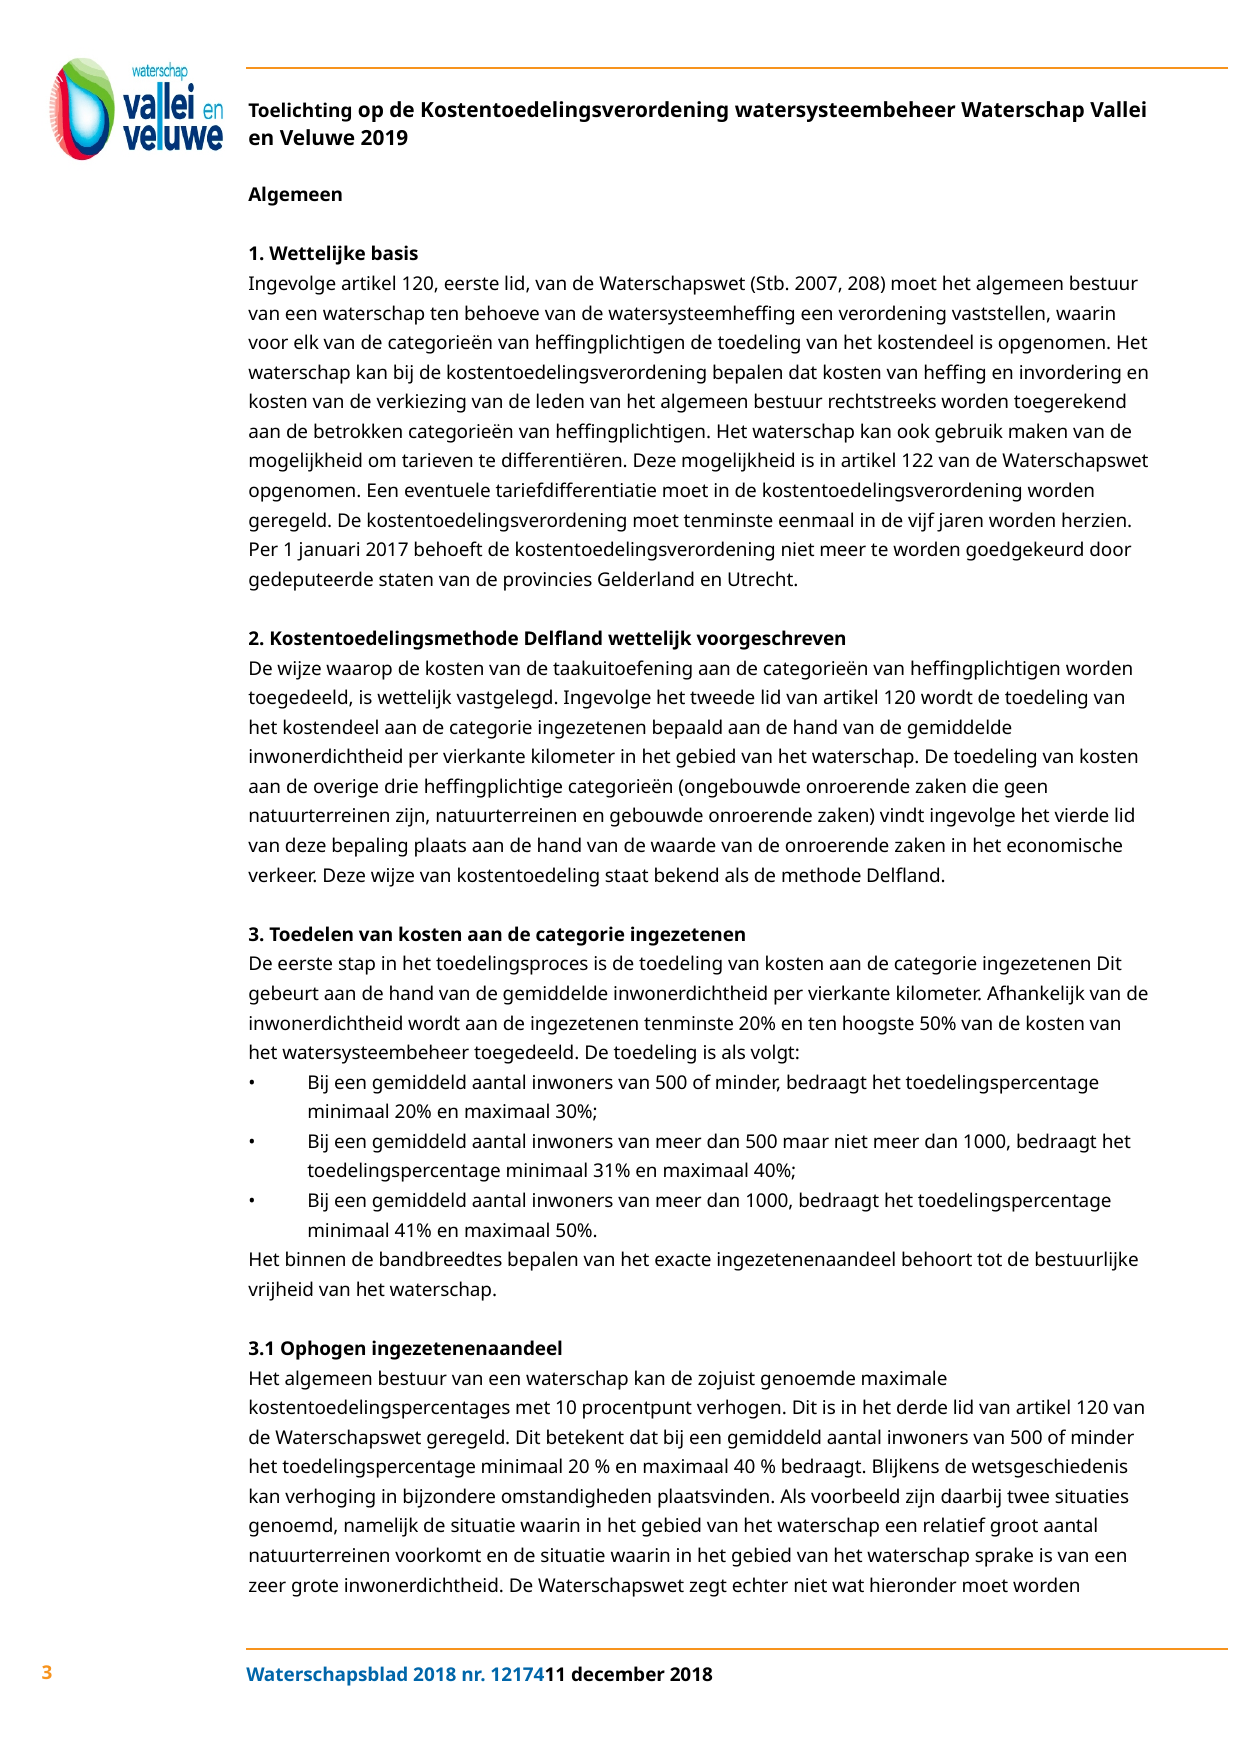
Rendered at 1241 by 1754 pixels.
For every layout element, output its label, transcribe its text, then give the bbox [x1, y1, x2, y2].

text Algemeen [248, 181, 1152, 207]
text De wijze waarop de kosten van de taakuitoefening aan de categorieën van heffingplichtigen worden toegedeeld, is wettelijk vastgelegd. Ingevolge het tweede lid van artikel 120 wordt de toedeling van het kostendeel aan de categorie ingezetenen bepaald aan de hand van de gemiddelde inwonerdichtheid per vierkante kilometer in het gebied van het waterschap. De toedeling van kosten aan de overige drie heffingplichtige categorieën (ongebouwde onroerende zaken die geen natuurterreinen zijn, natuurterreinen en gebouwde onroerende zaken) vindt ingevolge het vierde lid van deze bepaling plaats aan de hand van de waarde van de onroerende zaken in het economische verkeer. Deze wijze van kostentoedeling staat bekend als de methode Delfland. [248, 655, 1152, 887]
list Bij een gemiddeld aantal inwoners van 500 of minder, bedraagt het toedelingspercentage minimaal 20% en maximaal 30%; [248, 1069, 1152, 1124]
picture [41, 47, 231, 172]
text Toelichting op de Kostentoedelingsverordening watersysteembeheer Waterschap Vallei en Veluwe 2019 [248, 95, 1152, 152]
list Bij een gemiddeld aantal inwoners van meer dan 500 maar niet meer dan 1000, bedraagt het toedelingspercentage minimaal 31% en maximaal 40%; [248, 1128, 1152, 1183]
text 3.1 Ophogen ingezetenenaandeel [248, 1335, 1152, 1361]
text 1. Wettelijke basis [248, 241, 1152, 266]
list Bij een gemiddeld aantal inwoners van meer dan 1000, bedraagt het toedelingspercentage minimaal 41% en maximaal 50%. [248, 1187, 1152, 1242]
text 2. Kostentoedelingsmethode Delfland wettelijk voorgeschreven [248, 625, 1152, 651]
text 3. Toedelen van kosten aan de categorie ingezetenen [248, 921, 1152, 947]
text Het binnen de bandbreedtes bepalen van het exacte ingezetenenaandeel behoort tot de bestuurlijke vrijheid van het waterschap. [248, 1246, 1152, 1302]
text De eerste stap in het toedelingsproces is de toedeling van kosten aan de categorie ingezetenen Dit gebeurt aan de hand van de gemiddelde inwonerdichtheid per vierkante kilometer. Afhankelijk van de inwonerdichtheid wordt aan de ingezetenen tenminste 20% en ten hoogste 50% van de kosten van het watersysteembeheer toegedeeld. De toedeling is als volgt: [248, 951, 1152, 1065]
text Ingevolge artikel 120, eerste lid, van de Waterschapswet (Stb. 2007, 208) moet het algemeen bestuur van een waterschap ten behoeve van de watersysteemheffing een verordening vaststellen, waarin voor elk van de categorieën van heffingplichtigen de toedeling van het kostendeel is opgenomen. Het waterschap kan bij de kostentoedelingsverordening bepalen dat kosten van heffing en invordering en kosten van de verkiezing van de leden van het algemeen bestuur rechtstreeks worden toegerekend aan de betrokken categorieën van heffingplichtigen. Het waterschap kan ook gebruik maken van de mogelijkheid om tarieven te differentiëren. Deze mogelijkheid is in artikel 122 van de Waterschapswet opgenomen. Een eventuele tariefdifferentiatie moet in de kostentoedelingsverordening worden geregeld. De kostentoedelingsverordening moet tenminste eenmaal in de vijf jaren worden herzien. Per 1 januari 2017 behoeft de kostentoedelingsverordening niet meer te worden goedgekeurd door gedeputeerde staten van de provincies Gelderland en Utrecht. [248, 270, 1152, 592]
text Het algemeen bestuur van een waterschap kan de zojuist genoemde maximale kostentoedelingspercentages met 10 procentpunt verhogen. Dit is in het derde lid van artikel 120 van de Waterschapswet geregeld. Dit betekent dat bij een gemiddeld aantal inwoners van 500 of minder het toedelingspercentage minimaal 20 % en maximaal 40 % bedraagt. Blijkens de wetsgeschiedenis kan verhoging in bijzondere omstandigheden plaatsvinden. Als voorbeeld zijn daarbij twee situaties genoemd, namelijk de situatie waarin in het gebied van het waterschap een relatief groot aantal natuurterreinen voorkomt en de situatie waarin in het gebied van het waterschap sprake is van een zeer grote inwonerdichtheid. De Waterschapswet zegt echter niet wat hieronder moet worden [248, 1365, 1152, 1597]
